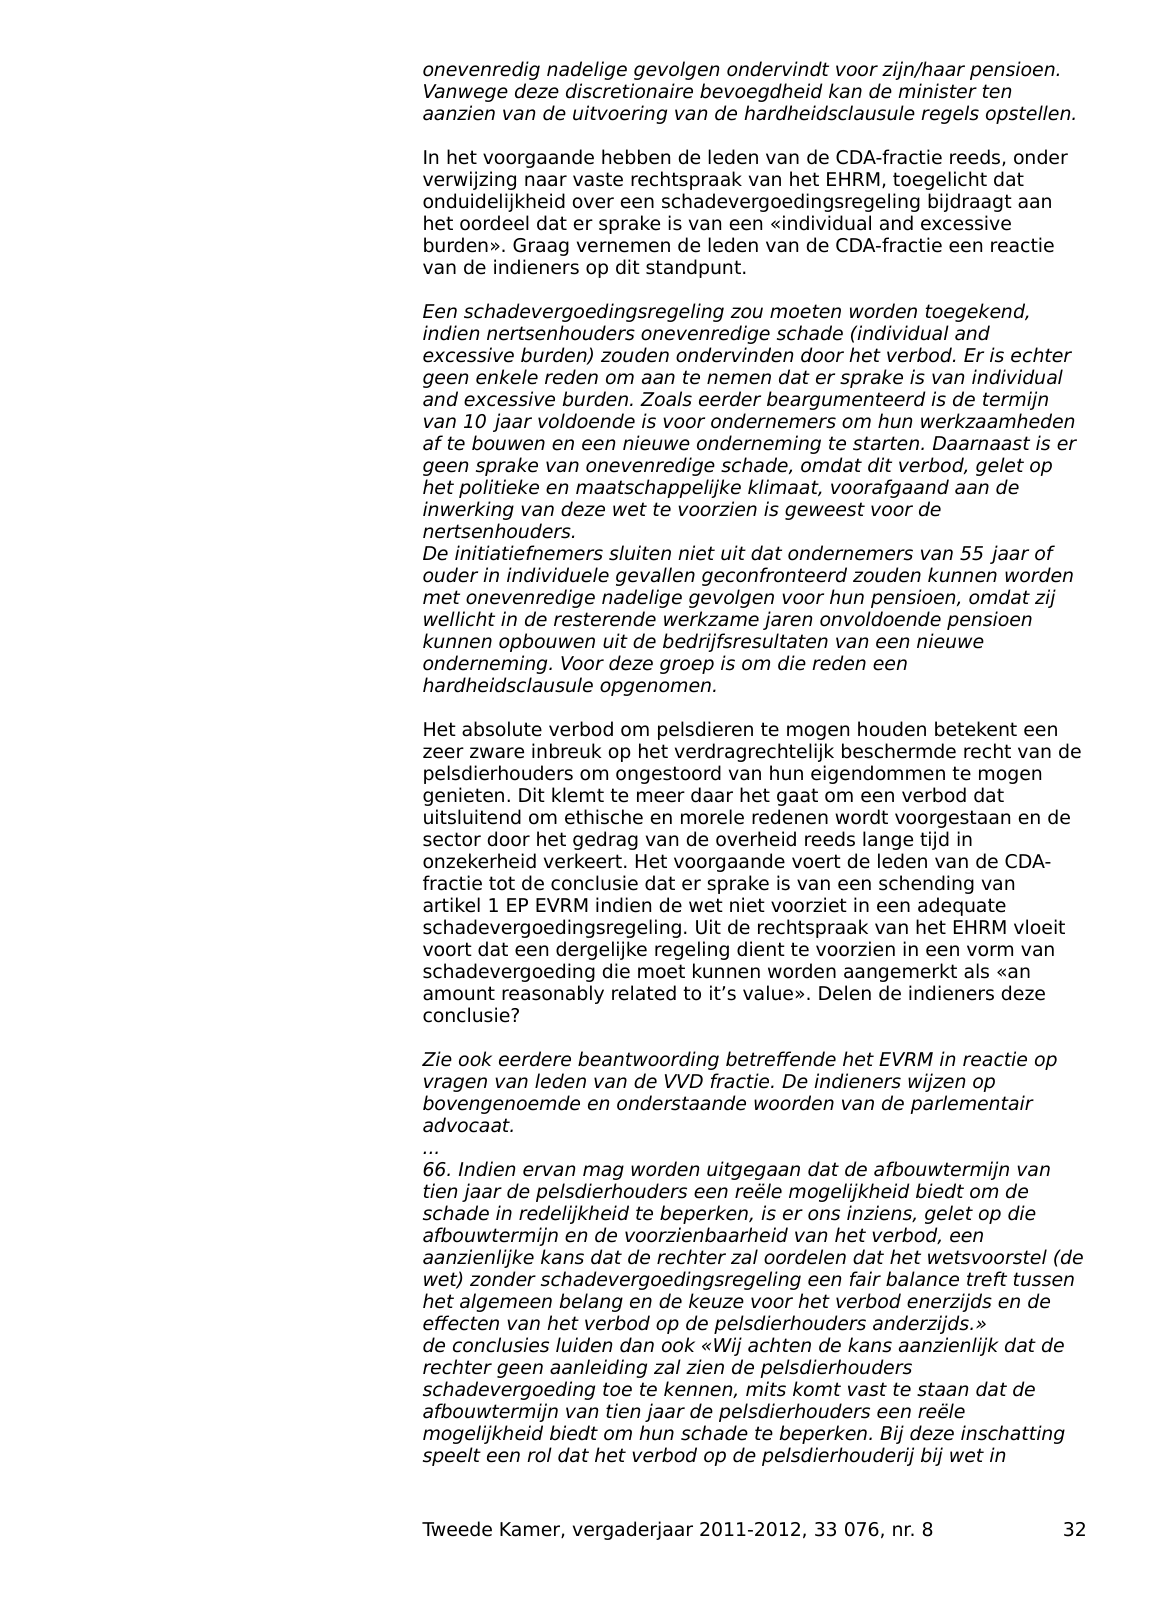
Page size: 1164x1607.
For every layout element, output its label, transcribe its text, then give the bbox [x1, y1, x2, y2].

text De initiatiefnemers sluiten niet uit dat ondernemers van 55 jaar of ouder in individuele gevallen geconfronteerd zouden kunnen worden met onevenredige nadelige gevolgen voor hun pensioen, omdat zij wellicht in de resterende werkzame jaren onvoldoende pensioen kunnen opbouwen uit de bedrijfsresultaten van een nieuwe onderneming. Voor deze groep is om die reden een hardheidsclausule opgenomen. [422, 543, 1087, 697]
text Een schadevergoedingsregeling zou moeten worden toegekend, indien nertsenhouders onevenredige schade (individual and excessive burden) zouden ondervinden door het verbod. Er is echter geen enkele reden om aan te nemen dat er sprake is van individual and excessive burden. Zoals eerder beargumenteerd is de termijn van 10 jaar voldoende is voor ondernemers om hun werkzaamheden af te bouwen en een nieuwe onderneming te starten. Daarnaast is er geen sprake van onevenredige schade, omdat dit verbod, gelet op het politieke en maatschappelijke klimaat, voorafgaand aan de inwerking van deze wet te voorzien is geweest voor de nertsenhouders. [422, 301, 1087, 543]
text 66. Indien ervan mag worden uitgegaan dat de afbouwtermijn van tien jaar de pelsdierhouders een reële mogelijkheid biedt om de schade in redelijkheid te beperken, is er ons inziens, gelet op die afbouwtermijn en de voorzienbaarheid van het verbod, een aanzienlijke kans dat de rechter zal oordelen dat het wetsvoorstel (de wet) zonder schadevergoedingsregeling een fair balance treft tussen het algemeen belang en de keuze voor het verbod enerzijds en de effecten van het verbod op de pelsdierhouders anderzijds.» [422, 1159, 1087, 1335]
text In het voorgaande hebben de leden van de CDA-fractie reeds, onder verwijzing naar vaste rechtspraak van het EHRM, toegelicht dat onduidelijkheid over een schadevergoedingsregeling bijdraagt aan het oordeel dat er sprake is van een «individual and excessive burden». Graag vernemen de leden van de CDA-fractie een reactie van de indieners op dit standpunt. [422, 147, 1087, 279]
text Het absolute verbod om pelsdieren te mogen houden betekent een zeer zware inbreuk op het verdragrechtelijk beschermde recht van de pelsdierhouders om ongestoord van hun eigendommen te mogen genieten. Dit klemt te meer daar het gaat om een verbod dat uitsluitend om ethische en morele redenen wordt voorgestaan en de sector door het gedrag van de overheid reeds lange tijd in onzekerheid verkeert. Het voorgaande voert de leden van de CDA-fractie tot de conclusie dat er sprake is van een schending van artikel 1 EP EVRM indien de wet niet voorziet in een adequate schadevergoedingsregeling. Uit de rechtspraak van het EHRM vloeit voort dat een dergelijke regeling dient te voorzien in een vorm van schadevergoeding die moet kunnen worden aangemerkt als «an amount reasonably related to it’s value». Delen de indieners deze conclusie? [422, 719, 1087, 1027]
text de conclusies luiden dan ook «Wij achten de kans aanzienlijk dat de rechter geen aanleiding zal zien de pelsdierhouders schadevergoeding toe te kennen, mits komt vast te staan dat de afbouwtermijn van tien jaar de pelsdierhouders een reële mogelijkheid biedt om hun schade te beperken. Bij deze inschatting speelt een rol dat het verbod op de pelsdierhouderij bij wet in [422, 1335, 1087, 1467]
text Zie ook eerdere beantwoording betreffende het EVRM in reactie op vragen van leden van de VVD fractie. De indieners wijzen op bovengenoemde en onderstaande woorden van de parlementair advocaat. [422, 1049, 1087, 1137]
text ... [422, 1137, 1087, 1159]
text onevenredig nadelige gevolgen ondervindt voor zijn/haar pensioen. Vanwege deze discretionaire bevoegdheid kan de minister ten aanzien van de uitvoering van de hardheidsclausule regels opstellen. [422, 59, 1087, 125]
